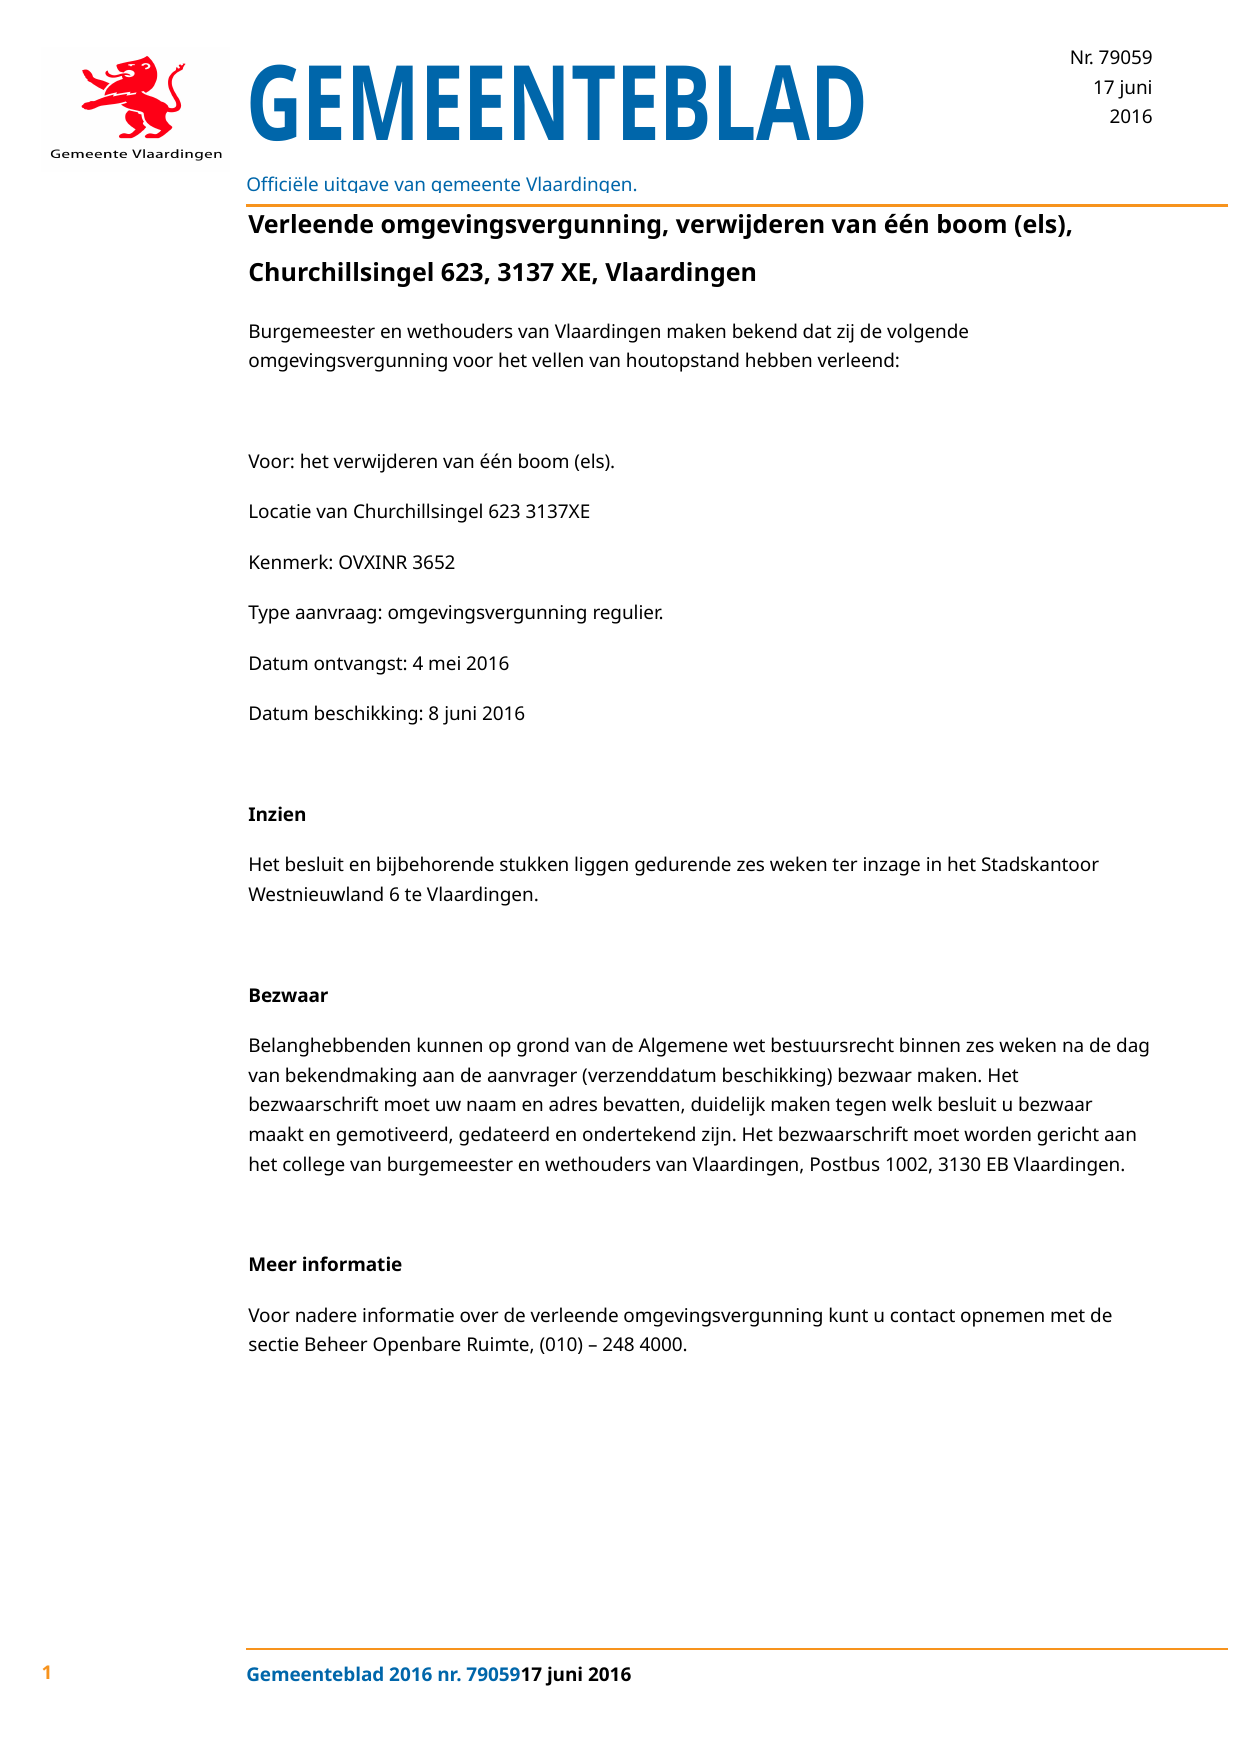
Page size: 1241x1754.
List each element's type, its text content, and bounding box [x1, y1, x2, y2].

text Kenmerk: OVXINR 3652 [248, 549, 1152, 575]
text Bezwaar [248, 982, 1152, 1008]
text Voor: het verwijderen van één boom (els). [248, 448, 1152, 474]
picture [41, 47, 231, 172]
text Voor nadere informatie over de verleende omgevingsvergunning kunt u contact opnemen met de sectie Beheer Openbare Ruimte, (010) – 248 4000. [248, 1302, 1152, 1357]
text Type aanvraag: omgevingsvergunning regulier. [248, 599, 1152, 625]
text Locatie van Churchillsingel 623 3137XE [248, 499, 1152, 524]
text Datum beschikking: 8 juni 2016 [248, 700, 1152, 726]
text Datum ontvangst: 4 mei 2016 [248, 650, 1152, 676]
text Belanghebbenden kunnen op grond van de Algemene wet bestuursrecht binnen zes weken na de dag van bekendmaking aan de aanvrager (verzenddatum beschikking) bezwaar maken. Het bezwaarschrift moet uw naam en adres bevatten, duidelijk maken tegen welk besluit u bezwaar maakt en gemotiveerd, gedateerd en ondertekend zijn. Het bezwaarschrift moet worden gericht aan het college van burgemeester en wethouders van Vlaardingen, Postbus 1002, 3130 EB Vlaardingen. [248, 1032, 1152, 1177]
text Burgemeester en wethouders van Vlaardingen maken bekend dat zij de volgende omgevingsvergunning voor het vellen van houtopstand hebben verleend: [248, 318, 1152, 373]
text Verleende omgevingsvergunning, verwijderen van één boom (els), Churchillsingel 623, 3137 XE, Vlaardingen [248, 207, 1152, 288]
text Inzien [248, 801, 1152, 827]
text Meer informatie [248, 1252, 1152, 1277]
text Het besluit en bijbehorende stukken liggen gedurende zes weken ter inzage in het Stadskantoor Westnieuwland 6 te Vlaardingen. [248, 852, 1152, 907]
